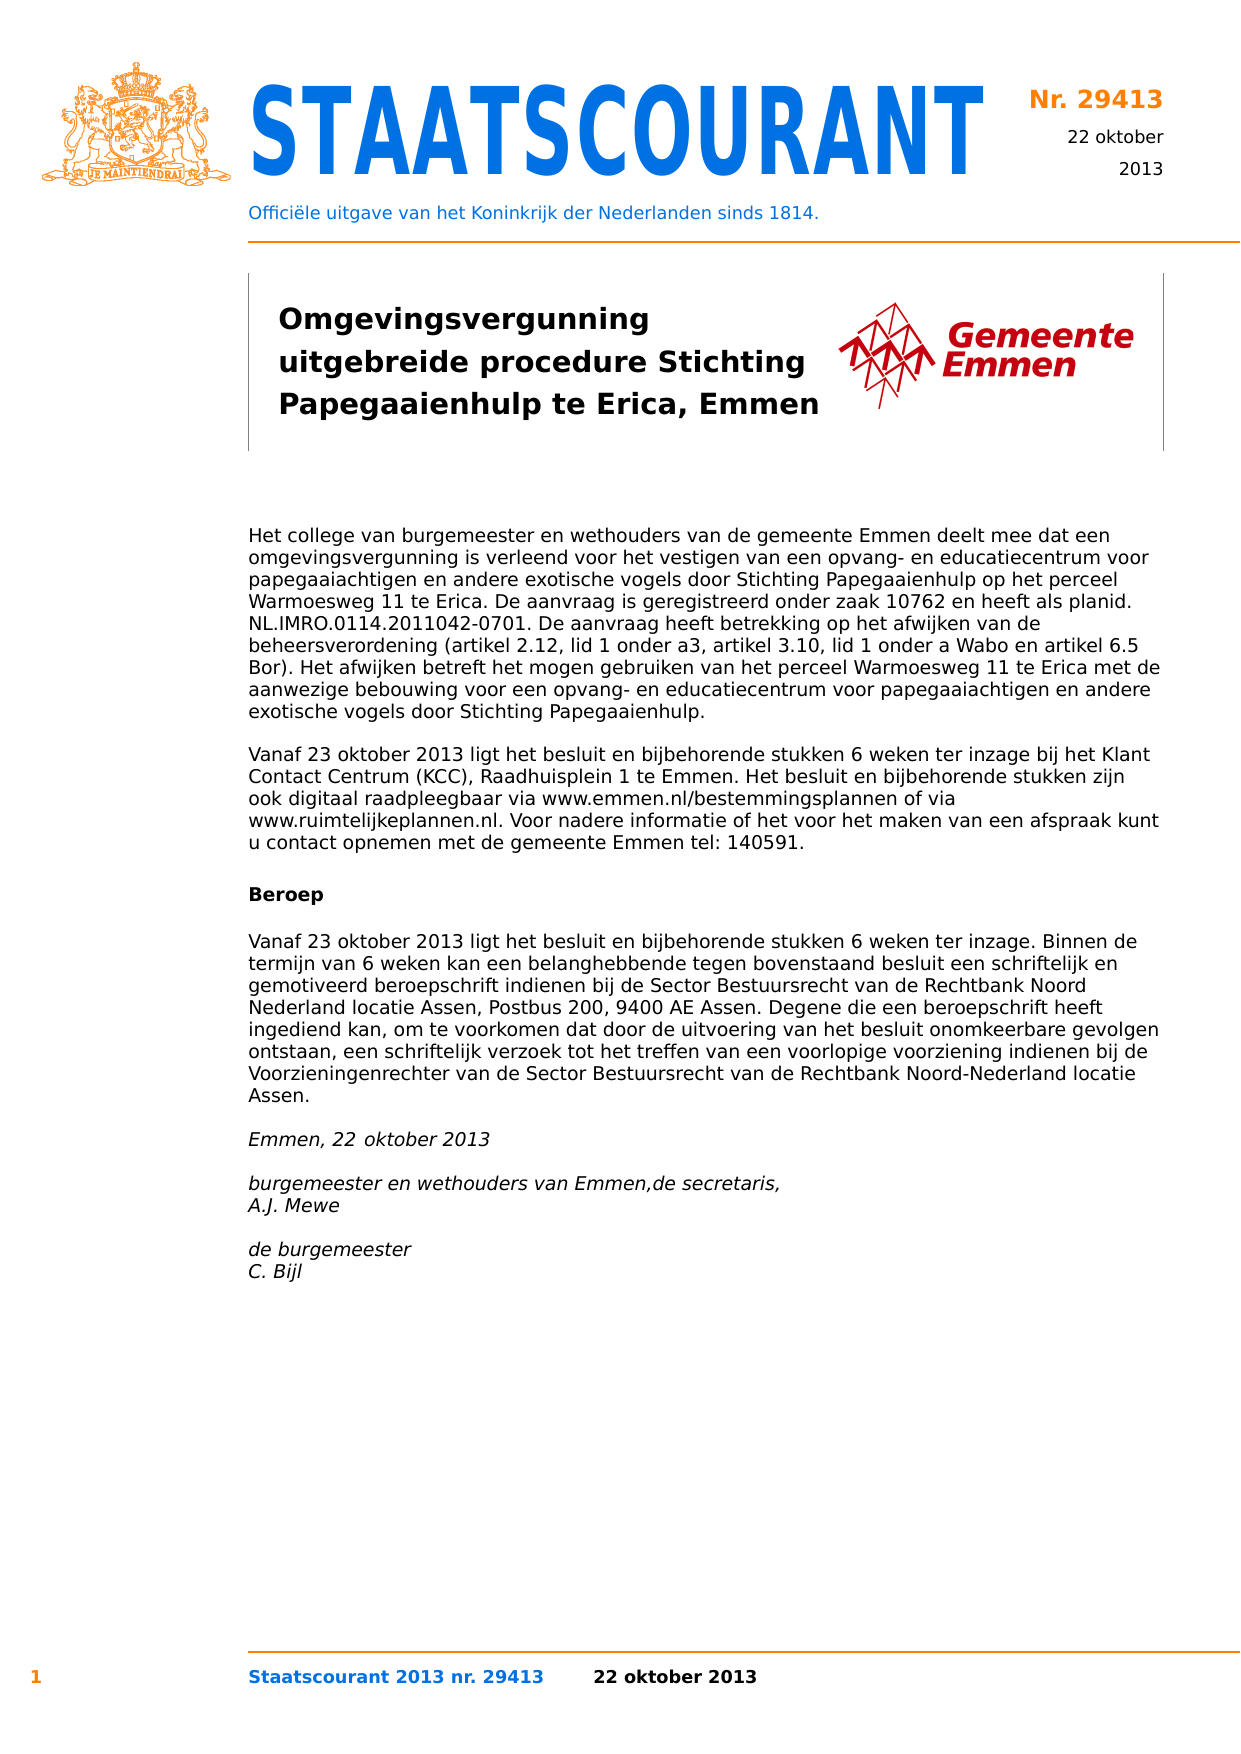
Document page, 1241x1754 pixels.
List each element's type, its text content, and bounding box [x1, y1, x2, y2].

picture [41, 62, 231, 186]
table_cell Officiële uitgave van het Koninkrijk der Nederlanden sinds 1814. [248, 203, 1240, 241]
table_cell 22 oktober [998, 121, 1240, 153]
text Het college van burgemeester en wethouders van de gemeente Emmen deelt mee dat een omgevingsvergunning is verleend voor het vestigen van een opvang- en educatiecentrum voor papegaaiachtigen en andere exotische vogels door Stichting Papegaaienhulp op het perceel Warmoesweg 11 te Erica. De aanvraag is geregistreerd onder zaak 10762 en heeft als planid. NL.IMRO.0114.2011042-0701. De aanvraag heeft betrekking op het afwijken van de beheersverordening (artikel 2.12, lid 1 onder a3, artikel 3.10, lid 1 onder a Wabo en artikel 6.5 Bor). Het afwijken betreft het mogen gebruiken van het perceel Warmoesweg 11 te Erica met de aanwezige bebouwing voor een opvang- en educatiecentrum voor papegaaiachtigen en andere exotische vogels door Stichting Papegaaienhulp. [248, 525, 1163, 722]
text Vanaf 23 oktober 2013 ligt het besluit en bijbehorende stukken 6 weken ter inzage bij het Klant Contact Centrum (KCC), Raadhuisplein 1 te Emmen. Het besluit en bijbehorende stukken zijn ook digitaal raadpleegbaar via www.emmen.nl/bestemmingsplannen of via www.ruimtelijkeplannen.nl. Voor nadere informatie of het voor het maken van een afspraak kunt u contact opnemen met de gemeente Emmen tel: 140591. [248, 744, 1163, 854]
table_cell 2013 [998, 153, 1240, 203]
text burgemeester en wethouders van Emmen,de secretaris, A.J. Mewe [248, 1173, 1163, 1217]
subtitle Omgevingsvergunning uitgebreide procedure Stichting Papegaaienhulp te Erica, Emmen [249, 273, 1163, 451]
text de burgemeester C. Bijl [248, 1239, 1163, 1283]
table_header [25, 62, 248, 241]
text Vanaf 23 oktober 2013 ligt het besluit en bijbehorende stukken 6 weken ter inzage. Binnen de termijn van 6 weken kan een belanghebbende tegen bovenstaand besluit een schriftelijk en gemotiveerd beroepschrift indienen bij de Sector Bestuursrecht van de Rechtbank Noord Nederland locatie Assen, Postbus 200, 9400 AE Assen. Degene die een beroepschrift heeft ingediend kan, om te voorkomen dat door de uitvoering van het besluit onomkeerbare gevolgen ontstaan, een schriftelijk verzoek tot het treffen van een voorlopige voorziening indienen bij de Voorzieningenrechter van de Sector Bestuursrecht van de Rechtbank Noord-Nederland locatie Assen. [248, 931, 1163, 1107]
subtitle Beroep [248, 884, 1163, 906]
table_header STAATSCOURANT [248, 62, 998, 203]
picture [838, 302, 1134, 409]
table_header Nr. 29413 [998, 62, 1240, 121]
text Emmen, 22 oktober 2013 [248, 1129, 1163, 1151]
